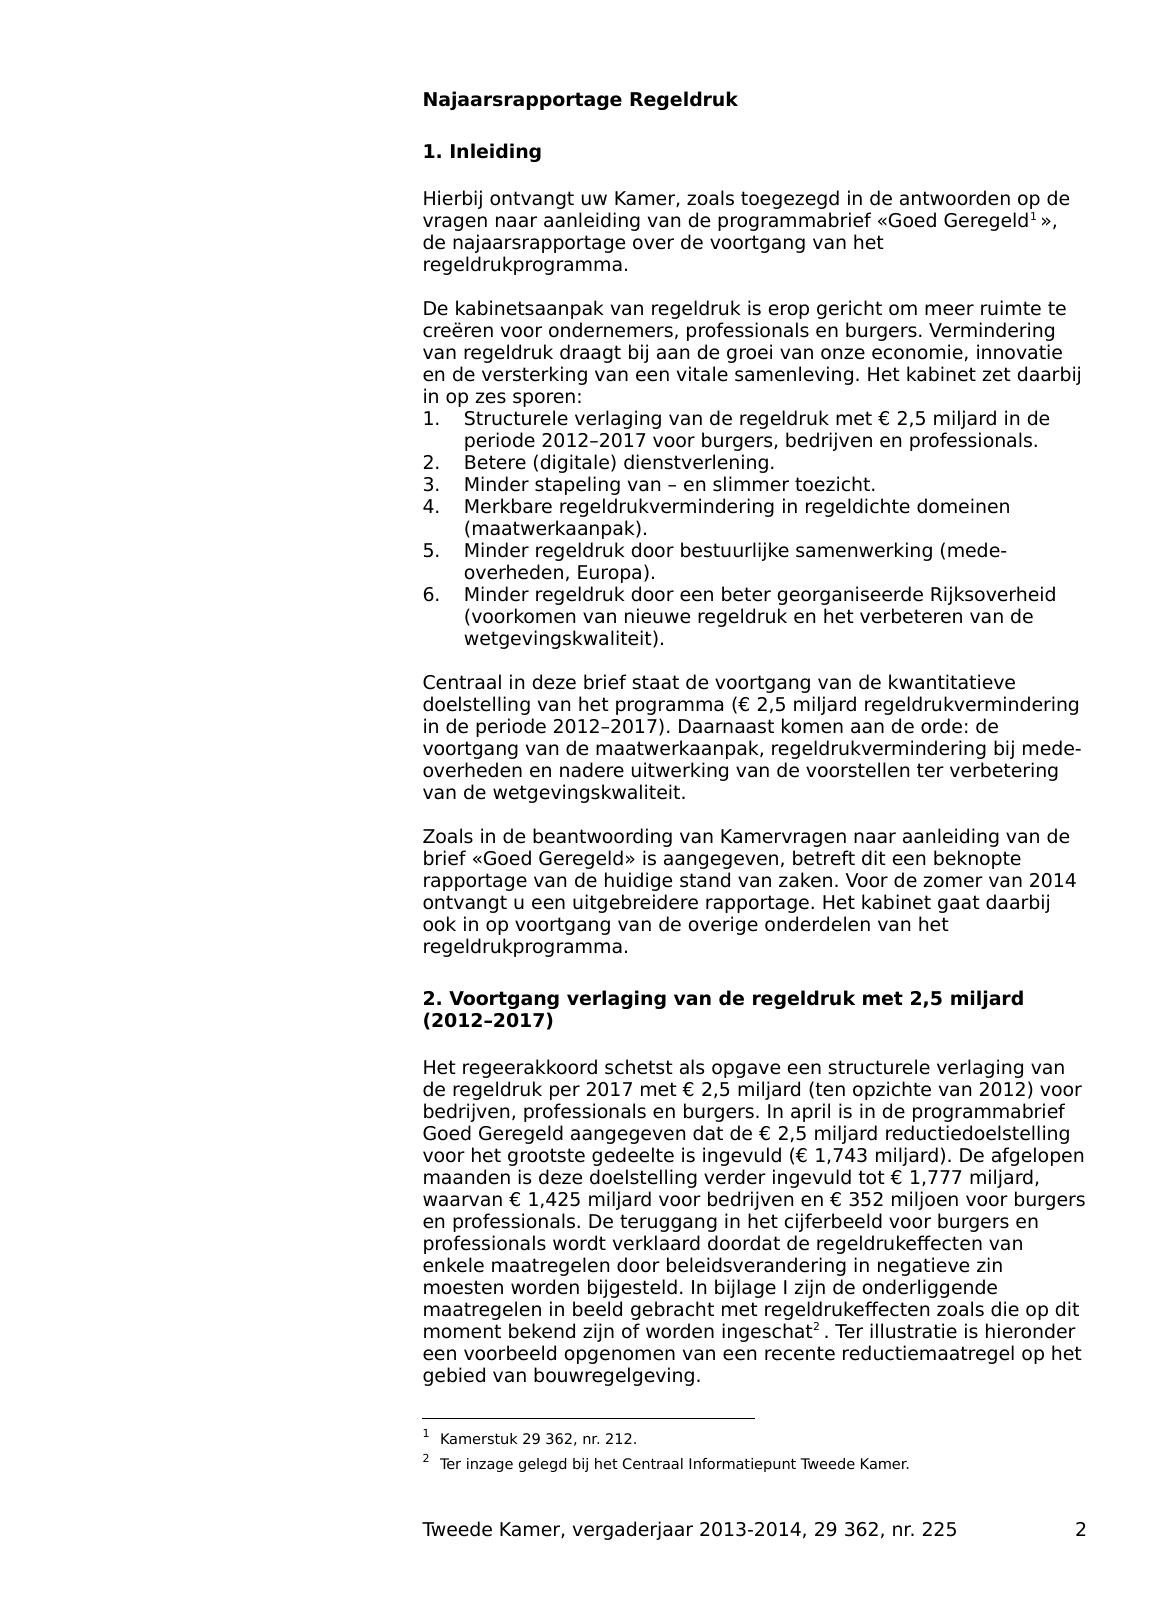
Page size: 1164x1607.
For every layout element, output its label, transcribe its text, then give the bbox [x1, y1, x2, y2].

text Ter inzage gelegd bij het Centraal Informatiepunt Tweede Kamer. [422, 1452, 1087, 1474]
text Kamerstuk 29 362, nr. 212. [422, 1427, 1087, 1449]
text De kabinetsaanpak van regeldruk is erop gericht om meer ruimte te creëren voor ondernemers, professionals en burgers. Vermindering van regeldruk draagt bij aan de groei van onze economie, innovatie en de versterking van een vitale samenleving. Het kabinet zet daarbij in op zes sporen: [422, 298, 1087, 408]
text Zoals in de beantwoording van Kamervragen naar aanleiding van de brief «Goed Geregeld» is aangegeven, betreft dit een beknopte rapportage van de huidige stand van zaken. Voor de zomer van 2014 ontvangt u een uitgebreidere rapportage. Het kabinet gaat daarbij ook in op voortgang van de overige onderdelen van het regeldrukprogramma. [422, 826, 1087, 958]
subtitle 2. Voortgang verlaging van de regeldruk met 2,5 miljard (2012–2017) [422, 988, 1087, 1032]
text 5. Minder regeldruk door bestuurlijke samenwerking (mede-overheden, Europa). [422, 540, 1087, 584]
text Het regeerakkoord schetst als opgave een structurele verlaging van de regeldruk per 2017 met € 2,5 miljard (ten opzichte van 2012) voor bedrijven, professionals en burgers. In april is in de programmabrief Goed Geregeld aangegeven dat de € 2,5 miljard reductiedoelstelling voor het grootste gedeelte is ingevuld (€ 1,743 miljard). De afgelopen maanden is deze doelstelling verder ingevuld tot € 1,777 miljard, waarvan € 1,425 miljard voor bedrijven en € 352 miljoen voor burgers en professionals. De teruggang in het cijferbeeld voor burgers en professionals wordt verklaard doordat de regeldrukeffecten van enkele maatregelen door beleidsverandering in negatieve zin moesten worden bijgesteld. In bijlage I zijn de onderliggende maatregelen in beeld gebracht met regeldrukeffecten zoals die op dit moment bekend zijn of worden ingeschat. Ter illustratie is hieronder een voorbeeld opgenomen van een recente reductiemaatregel op het gebied van bouwregelgeving. [422, 1057, 1087, 1387]
text 1. Structurele verlaging van de regeldruk met € 2,5 miljard in de periode 2012–2017 voor burgers, bedrijven en professionals. [422, 408, 1087, 452]
text 4. Merkbare regeldrukvermindering in regeldichte domeinen (maatwerkaanpak). [422, 496, 1087, 540]
subtitle 1. Inleiding [422, 141, 1087, 163]
text 2. Betere (digitale) dienstverlening. [422, 452, 1087, 474]
text Hierbij ontvangt uw Kamer, zoals toegezegd in de antwoorden op de vragen naar aanleiding van de programmabrief «Goed Geregeld», de najaarsrapportage over de voortgang van het regeldrukprogramma. [422, 188, 1087, 276]
subtitle Najaarsrapportage Regeldruk [422, 89, 1087, 111]
text 3. Minder stapeling van – en slimmer toezicht. [422, 474, 1087, 496]
text Centraal in deze brief staat de voortgang van de kwantitatieve doelstelling van het programma (€ 2,5 miljard regeldrukvermindering in de periode 2012–2017). Daarnaast komen aan de orde: de voortgang van de maatwerkaanpak, regeldrukvermindering bij mede-overheden en nadere uitwerking van de voorstellen ter verbetering van de wetgevingskwaliteit. [422, 672, 1087, 804]
text 6. Minder regeldruk door een beter georganiseerde Rijksoverheid (voorkomen van nieuwe regeldruk en het verbeteren van de wetgevingskwaliteit). [422, 584, 1087, 650]
